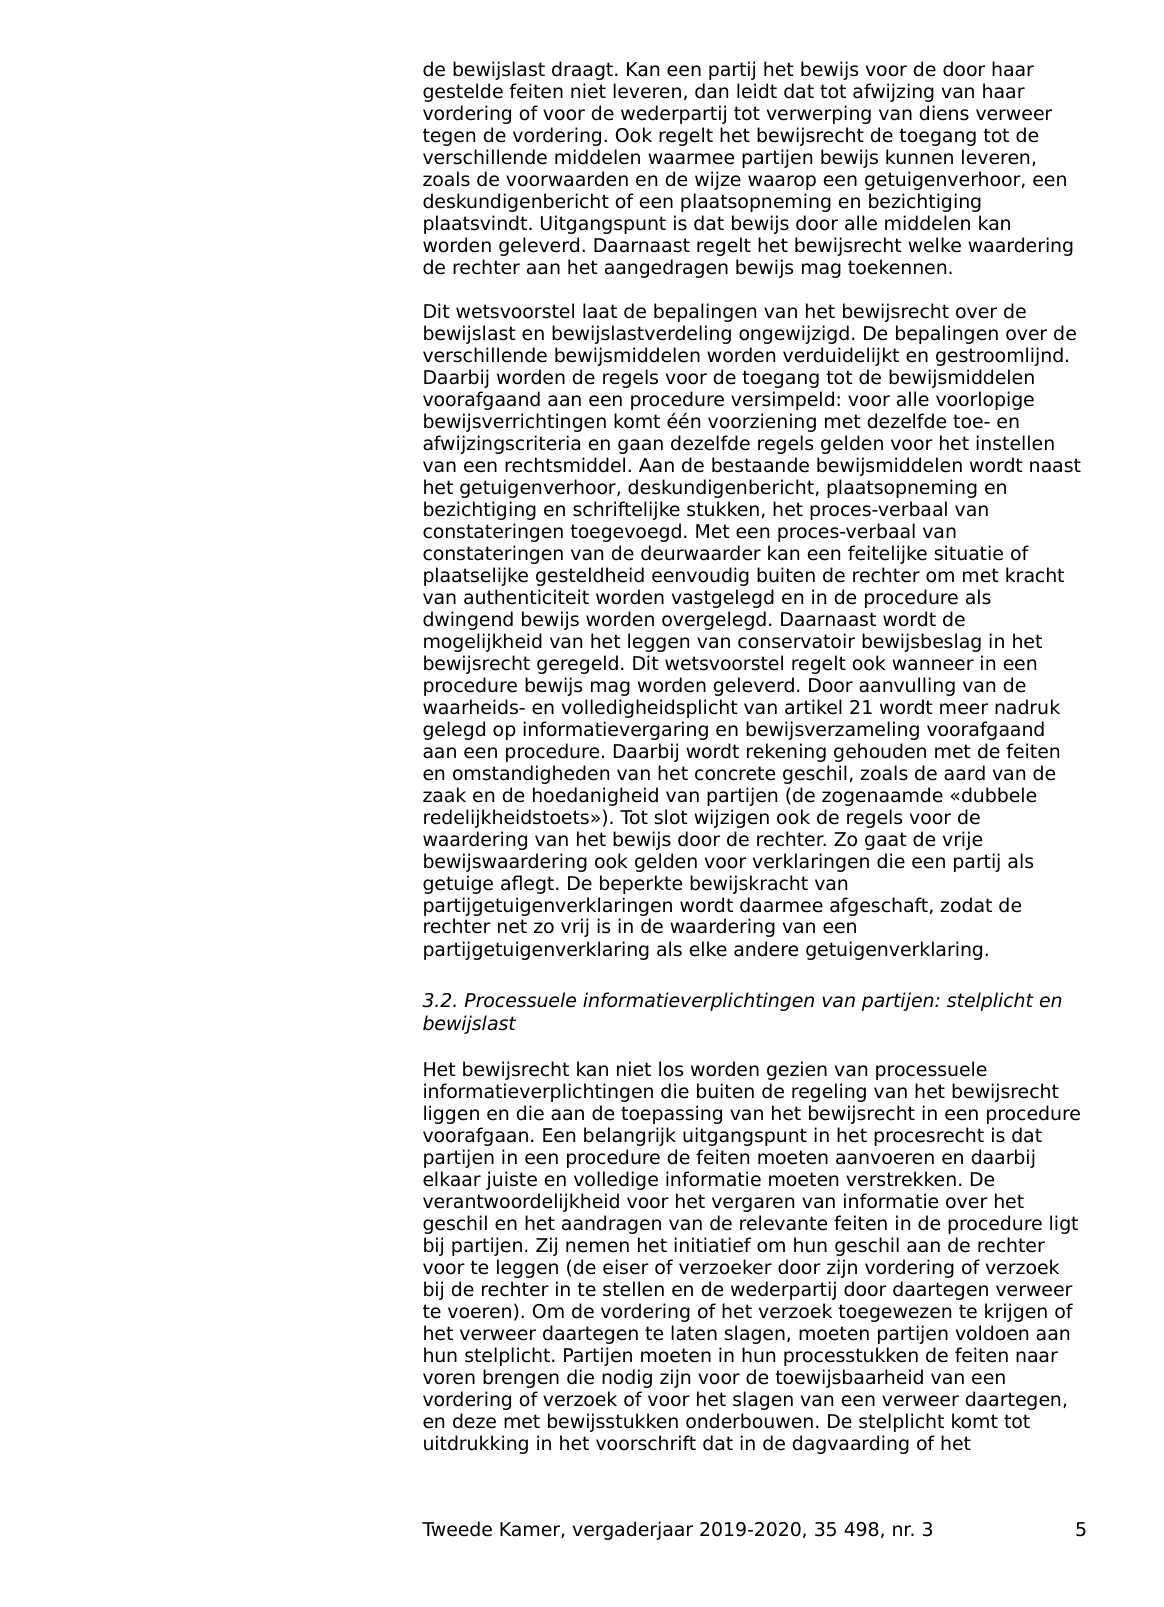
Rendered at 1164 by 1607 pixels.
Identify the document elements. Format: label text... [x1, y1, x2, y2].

text de bewijslast draagt. Kan een partij het bewijs voor de door haar gestelde feiten niet leveren, dan leidt dat tot afwijzing van haar vordering of voor de wederpartij tot verwerping van diens verweer tegen de vordering. Ook regelt het bewijsrecht de toegang tot de verschillende middelen waarmee partijen bewijs kunnen leveren, zoals de voorwaarden en de wijze waarop een getuigenverhoor, een deskundigenbericht of een plaatsopneming en bezichtiging plaatsvindt. Uitgangspunt is dat bewijs door alle middelen kan worden geleverd. Daarnaast regelt het bewijsrecht welke waardering de rechter aan het aangedragen bewijs mag toekennen. [422, 59, 1087, 279]
subtitle 3.2. Processuele informatieverplichtingen van partijen: stelplicht en bewijslast [422, 990, 1087, 1034]
text Het bewijsrecht kan niet los worden gezien van processuele informatieverplichtingen die buiten de regeling van het bewijsrecht liggen en die aan de toepassing van het bewijsrecht in een procedure voorafgaan. Een belangrijk uitgangspunt in het procesrecht is dat partijen in een procedure de feiten moeten aanvoeren en daarbij elkaar juiste en volledige informatie moeten verstrekken. De verantwoordelijkheid voor het vergaren van informatie over het geschil en het aandragen van de relevante feiten in de procedure ligt bij partijen. Zij nemen het initiatief om hun geschil aan de rechter voor te leggen (de eiser of verzoeker door zijn vordering of verzoek bij de rechter in te stellen en de wederpartij door daartegen verweer te voeren). Om de vordering of het verzoek toegewezen te krijgen of het verweer daartegen te laten slagen, moeten partijen voldoen aan hun stelplicht. Partijen moeten in hun processtukken de feiten naar voren brengen die nodig zijn voor de toewijsbaarheid van een vordering of verzoek of voor het slagen van een verweer daartegen, en deze met bewijsstukken onderbouwen. De stelplicht komt tot uitdrukking in het voorschrift dat in de dagvaarding of het [422, 1059, 1087, 1455]
text Dit wetsvoorstel laat de bepalingen van het bewijsrecht over de bewijslast en bewijslastverdeling ongewijzigd. De bepalingen over de verschillende bewijsmiddelen worden verduidelijkt en gestroomlijnd. Daarbij worden de regels voor de toegang tot de bewijsmiddelen voorafgaand aan een procedure versimpeld: voor alle voorlopige bewijsverrichtingen komt één voorziening met dezelfde toe- en afwijzingscriteria en gaan dezelfde regels gelden voor het instellen van een rechtsmiddel. Aan de bestaande bewijsmiddelen wordt naast het getuigenverhoor, deskundigenbericht, plaatsopneming en bezichtiging en schriftelijke stukken, het proces-verbaal van constateringen toegevoegd. Met een proces-verbaal van constateringen van de deurwaarder kan een feitelijke situatie of plaatselijke gesteldheid eenvoudig buiten de rechter om met kracht van authenticiteit worden vastgelegd en in de procedure als dwingend bewijs worden overgelegd. Daarnaast wordt de mogelijkheid van het leggen van conservatoir bewijsbeslag in het bewijsrecht geregeld. Dit wetsvoorstel regelt ook wanneer in een procedure bewijs mag worden geleverd. Door aanvulling van de waarheids- en volledigheidsplicht van artikel 21 wordt meer nadruk gelegd op informatievergaring en bewijsverzameling voorafgaand aan een procedure. Daarbij wordt rekening gehouden met de feiten en omstandigheden van het concrete geschil, zoals de aard van de zaak en de hoedanigheid van partijen (de zogenaamde «dubbele redelijkheidstoets»). Tot slot wijzigen ook de regels voor de waardering van het bewijs door de rechter. Zo gaat de vrije bewijswaardering ook gelden voor verklaringen die een partij als getuige aflegt. De beperkte bewijskracht van partijgetuigenverklaringen wordt daarmee afgeschaft, zodat de rechter net zo vrij is in de waardering van een partijgetuigenverklaring als elke andere getuigenverklaring. [422, 301, 1087, 960]
